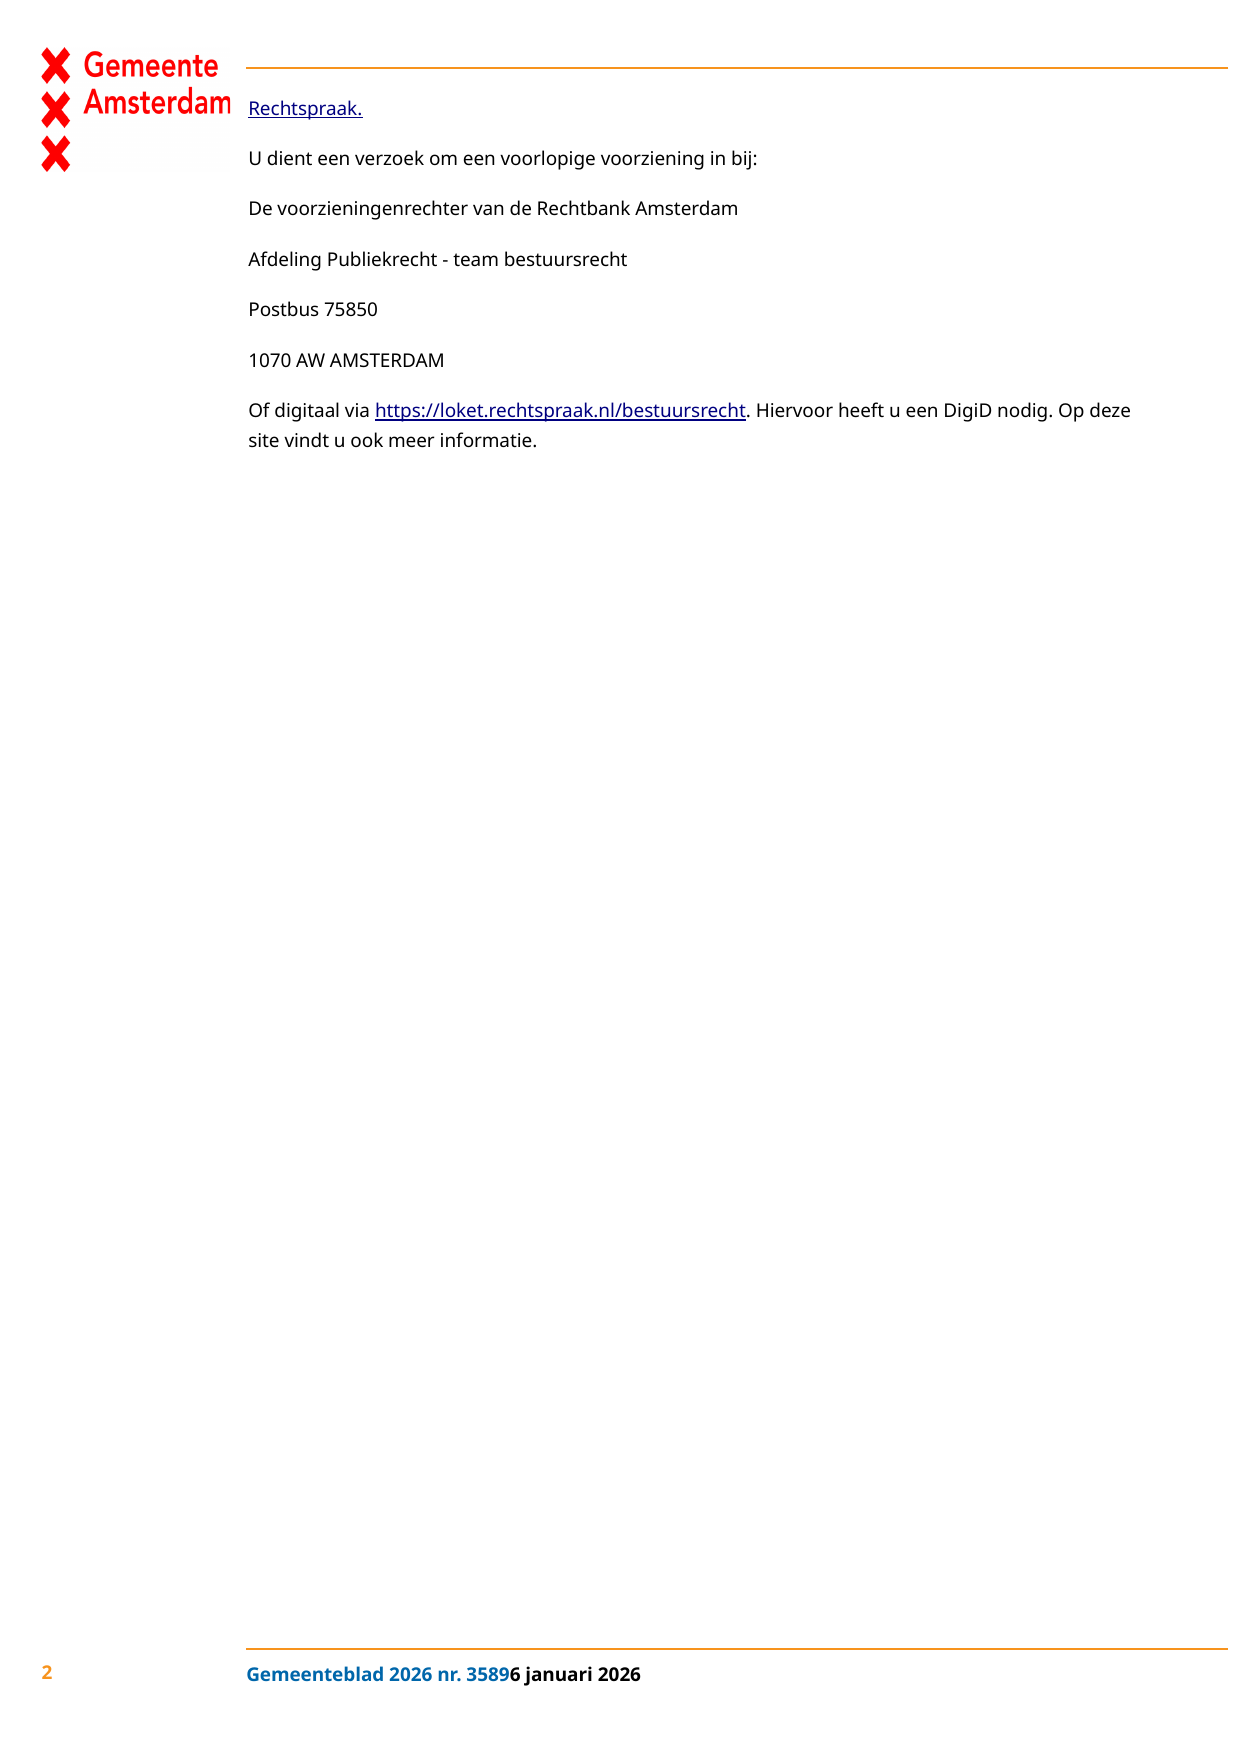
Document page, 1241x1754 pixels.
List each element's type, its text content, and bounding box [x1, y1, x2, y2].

text De voorzieningenrechter van de Rechtbank Amsterdam [248, 196, 1152, 221]
text 1070 AW AMSTERDAM [248, 347, 1152, 373]
text Postbus 75850 [248, 296, 1152, 322]
picture [41, 47, 231, 172]
text Afdeling Publiekrecht - team bestuursrecht [248, 246, 1152, 272]
text Of digitaal via https://loket.rechtspraak.nl/bestuursrecht. Hiervoor heeft u een DigiD nodig. Op deze site vindt u ook meer informatie. [248, 397, 1152, 453]
text U dient een verzoek om een voorlopige voorziening in bij: [248, 145, 1152, 171]
text Rechtspraak. [248, 95, 1152, 121]
